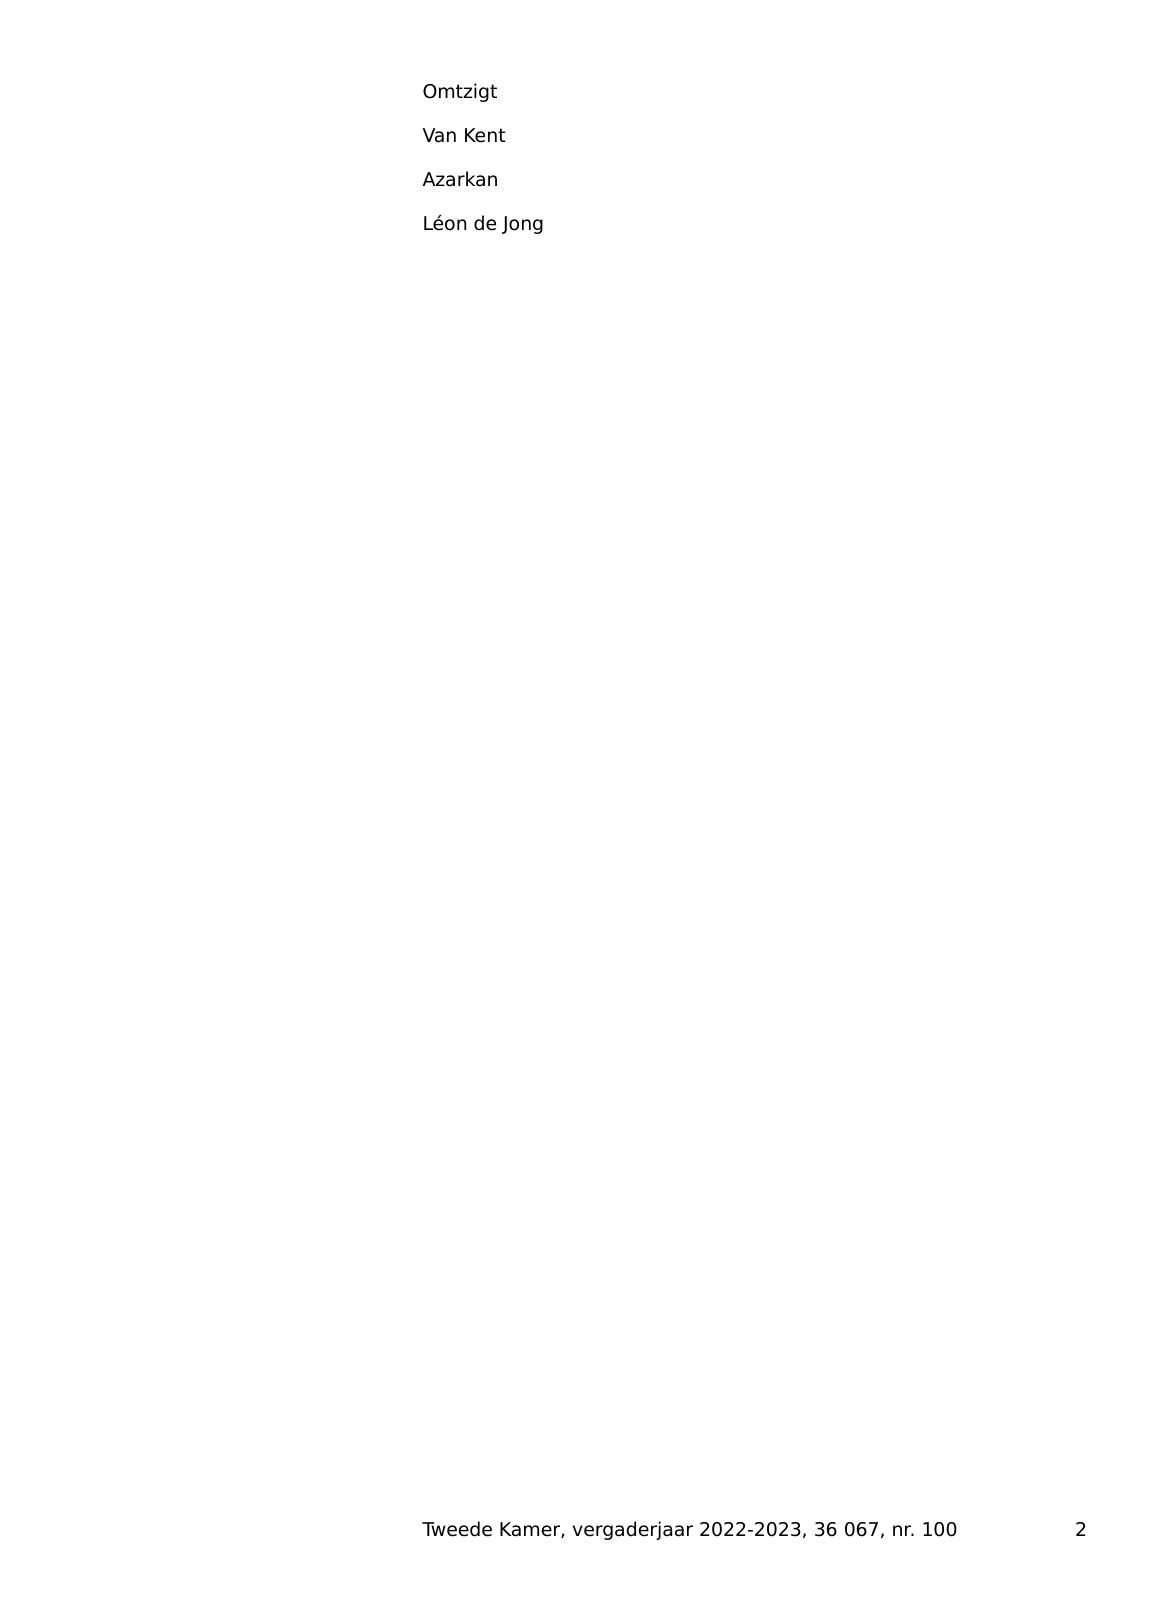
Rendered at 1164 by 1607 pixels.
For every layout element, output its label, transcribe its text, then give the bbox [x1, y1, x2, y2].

text Omtzigt Van Kent Azarkan Léon de Jong [422, 59, 1087, 235]
